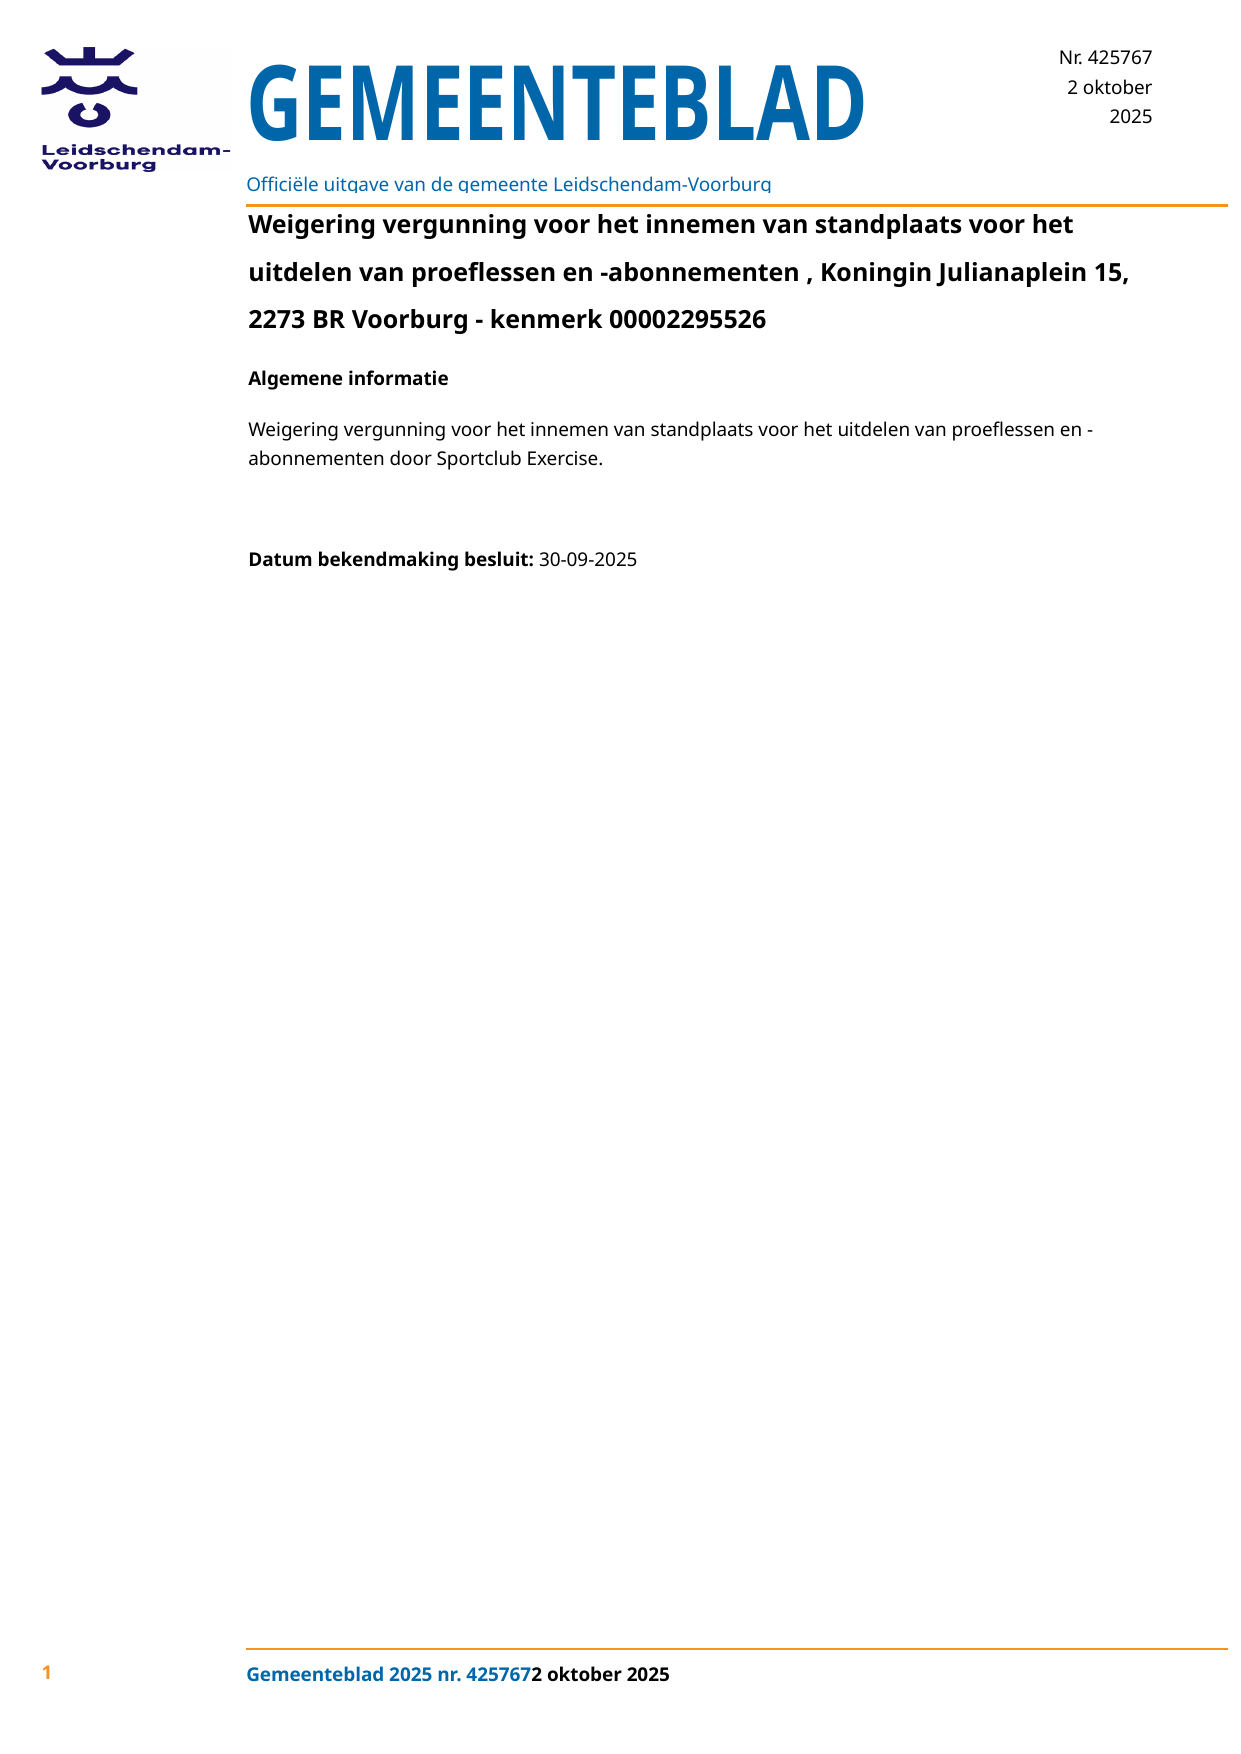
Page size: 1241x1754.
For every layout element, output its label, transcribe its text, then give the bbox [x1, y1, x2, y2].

text Algemene informatie [248, 366, 1152, 391]
text Weigering vergunning voor het innemen van standplaats voor het uitdelen van proeflessen en -abonnementen door Sportclub Exercise. [248, 416, 1152, 471]
picture [41, 47, 231, 172]
text Datum bekendmaking besluit: 30-09-2025 [248, 546, 1152, 572]
text Weigering vergunning voor het innemen van standplaats voor het uitdelen van proeflessen en -abonnementen , Koningin Julianaplein 15, 2273 BR Voorburg - kenmerk 00002295526 [248, 207, 1152, 336]
